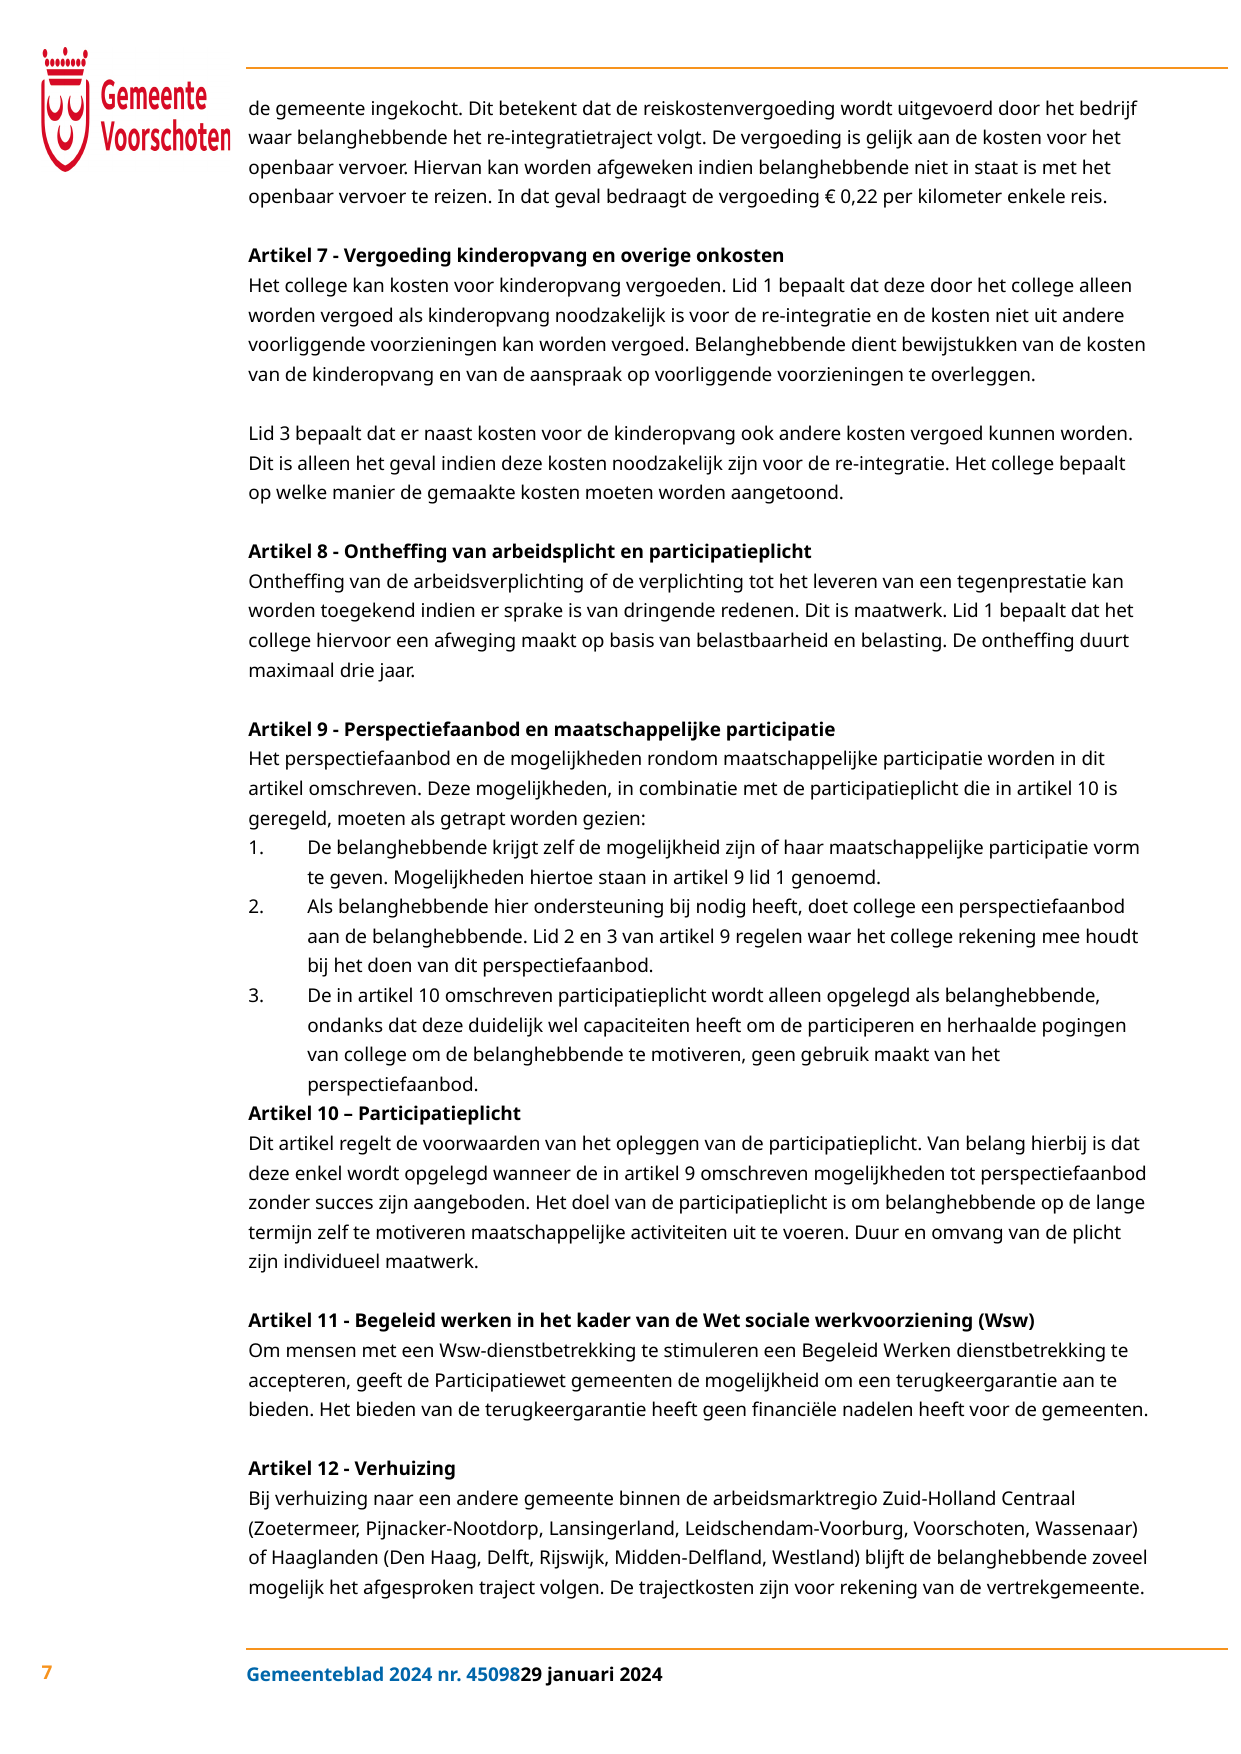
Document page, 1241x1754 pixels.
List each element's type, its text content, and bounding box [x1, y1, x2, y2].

text Om mensen met een Wsw-dienstbetrekking te stimuleren een Begeleid Werken dienstbetrekking te accepteren, geeft de Participatiewet gemeenten de mogelijkheid om een terugkeergarantie aan te bieden. Het bieden van de terugkeergarantie heeft geen financiële nadelen heeft voor de gemeenten. [248, 1337, 1152, 1422]
picture [41, 47, 231, 172]
text Lid 3 bepaalt dat er naast kosten voor de kinderopvang ook andere kosten vergoed kunnen worden. Dit is alleen het geval indien deze kosten noodzakelijk zijn voor de re-integratie. Het college bepaalt op welke manier de gemaakte kosten moeten worden aangetoond. [248, 420, 1152, 505]
text Artikel 9 - Perspectiefaanbod en maatschappelijke participatie [248, 716, 1152, 742]
text Artikel 10 – Participatieplicht [248, 1101, 1152, 1126]
text Dit artikel regelt de voorwaarden van het opleggen van de participatieplicht. Van belang hierbij is dat deze enkel wordt opgelegd wanneer de in artikel 9 omschreven mogelijkheden tot perspectiefaanbod zonder succes zijn aangeboden. Het doel van de participatieplicht is om belanghebbende op de lange termijn zelf te motiveren maatschappelijke activiteiten uit te voeren. Duur en omvang van de plicht zijn individueel maatwerk. [248, 1130, 1152, 1274]
text Het college kan kosten voor kinderopvang vergoeden. Lid 1 bepaalt dat deze door het college alleen worden vergoed als kinderopvang noodzakelijk is voor de re-integratie en de kosten niet uit andere voorliggende voorzieningen kan worden vergoed. Belanghebbende dient bewijstukken van de kosten van de kinderopvang en van de aanspraak op voorliggende voorzieningen te overleggen. [248, 272, 1152, 387]
text Artikel 8 - Ontheffing van arbeidsplicht en participatieplicht [248, 538, 1152, 564]
text Artikel 12 - Verhuizing [248, 1456, 1152, 1481]
text Artikel 11 - Begeleid werken in het kader van de Wet sociale werkvoorziening (Wsw) [248, 1308, 1152, 1333]
list De in artikel 10 omschreven participatieplicht wordt alleen opgelegd als belanghebbende, ondanks dat deze duidelijk wel capaciteiten heeft om de participeren en herhaalde pogingen van college om de belanghebbende te motiveren, geen gebruik maakt van het perspectiefaanbod. [248, 982, 1152, 1097]
list De belanghebbende krijgt zelf de mogelijkheid zijn of haar maatschappelijke participatie vorm te geven. Mogelijkheden hiertoe staan in artikel 9 lid 1 genoemd. [248, 834, 1152, 890]
text Het perspectiefaanbod en de mogelijkheden rondom maatschappelijke participatie worden in dit artikel omschreven. Deze mogelijkheden, in combinatie met de participatieplicht die in artikel 10 is geregeld, moeten als getrapt worden gezien: [248, 746, 1152, 831]
text Bij verhuizing naar een andere gemeente binnen de arbeidsmarktregio Zuid-Holland Centraal (Zoetermeer, Pijnacker-Nootdorp, Lansingerland, Leidschendam-Voorburg, Voorschoten, Wassenaar) of Haaglanden (Den Haag, Delft, Rijswijk, Midden-Delfland, Westland) blijft de belanghebbende zoveel mogelijk het afgesproken traject volgen. De trajectkosten zijn voor rekening van de vertrekgemeente. [248, 1485, 1152, 1600]
text Artikel 7 - Vergoeding kinderopvang en overige onkosten [248, 243, 1152, 268]
text de gemeente ingekocht. Dit betekent dat de reiskostenvergoeding wordt uitgevoerd door het bedrijf waar belanghebbende het re-integratietraject volgt. De vergoeding is gelijk aan de kosten voor het openbaar vervoer. Hiervan kan worden afgeweken indien belanghebbende niet in staat is met het openbaar vervoer te reizen. In dat geval bedraagt de vergoeding € 0,22 per kilometer enkele reis. [248, 95, 1152, 209]
list Als belanghebbende hier ondersteuning bij nodig heeft, doet college een perspectiefaanbod aan de belanghebbende. Lid 2 en 3 van artikel 9 regelen waar het college rekening mee houdt bij het doen van dit perspectiefaanbod. [248, 893, 1152, 978]
text Ontheffing van de arbeidsverplichting of de verplichting tot het leveren van een tegenprestatie kan worden toegekend indien er sprake is van dringende redenen. Dit is maatwerk. Lid 1 bepaalt dat het college hiervoor een afweging maakt op basis van belastbaarheid en belasting. De ontheffing duurt maximaal drie jaar. [248, 568, 1152, 683]
